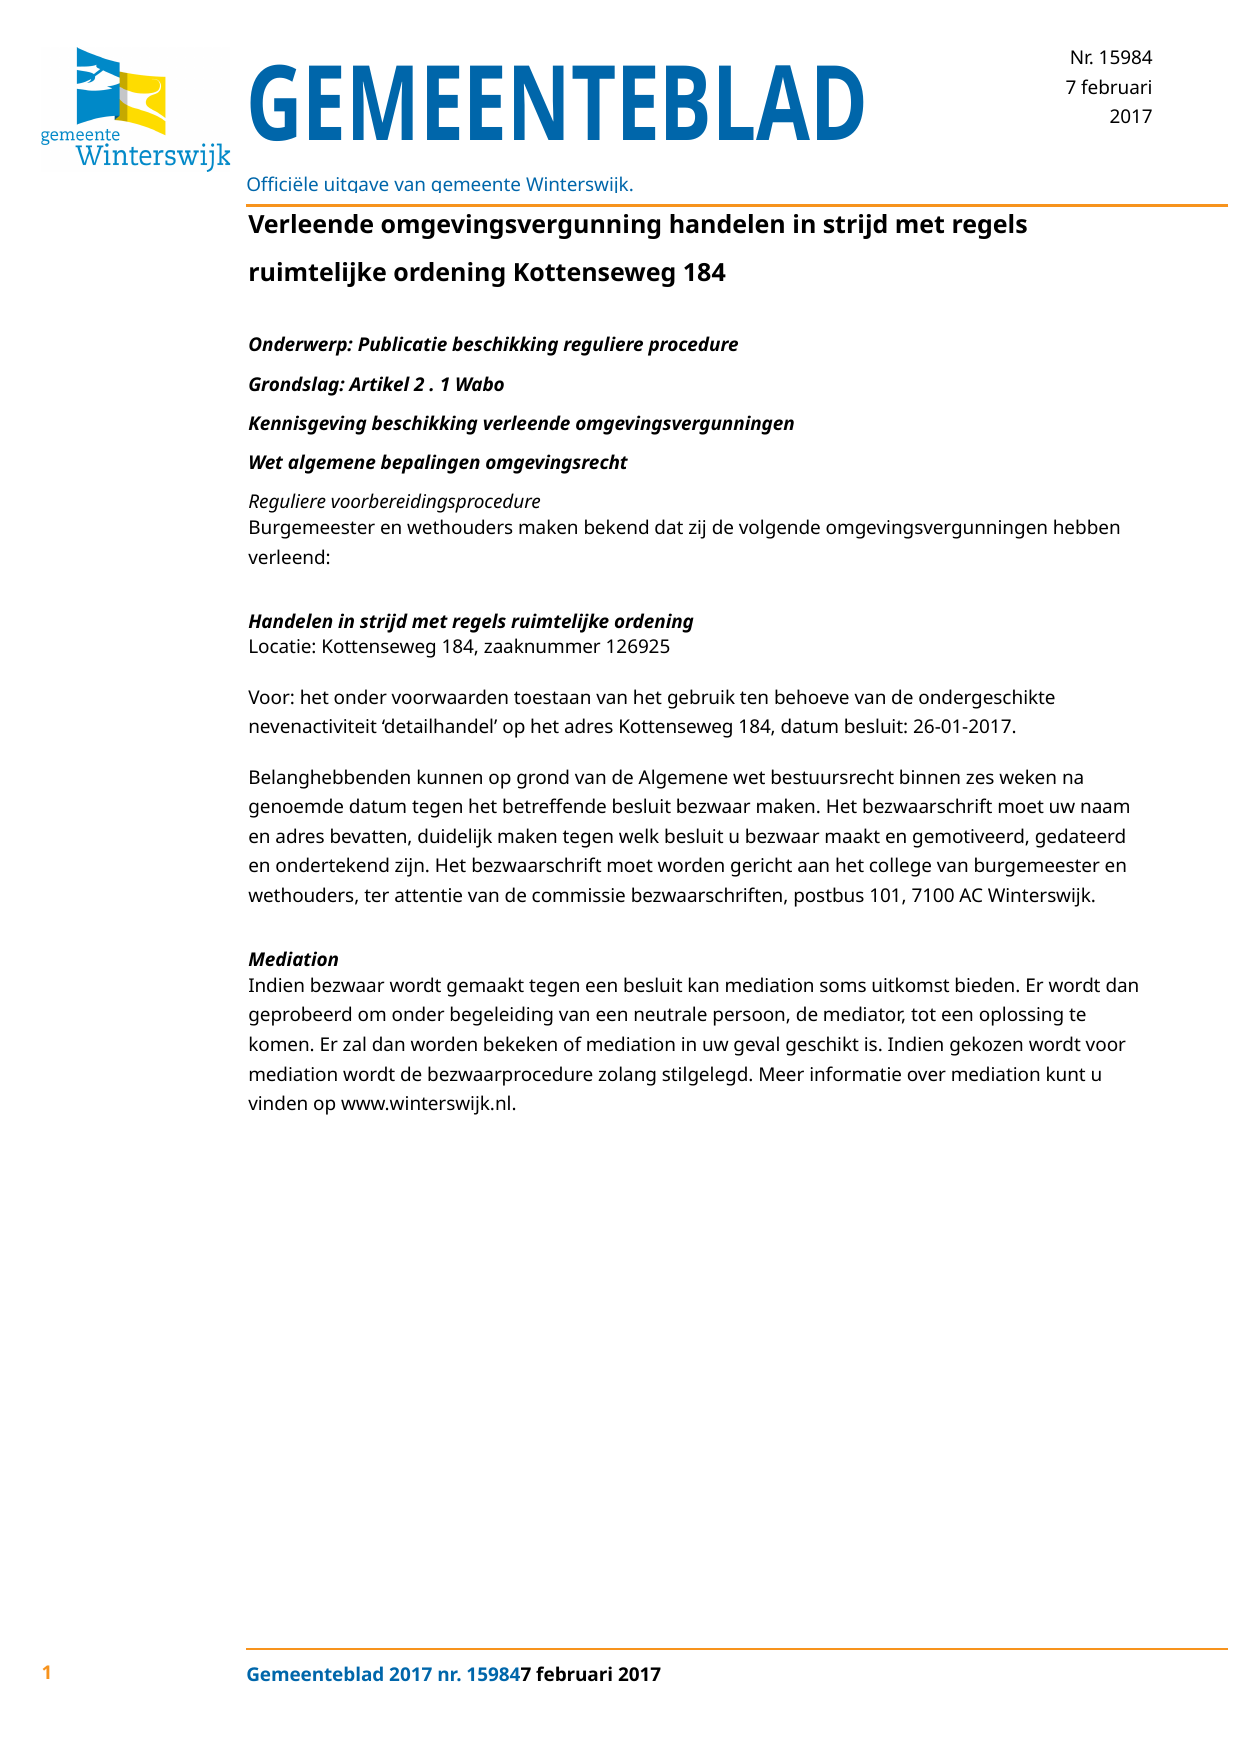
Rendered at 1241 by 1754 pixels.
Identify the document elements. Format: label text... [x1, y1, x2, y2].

text Mediation [248, 946, 1152, 972]
text Voor: het onder voorwaarden toestaan van het gebruik ten behoeve van de ondergeschikte nevenactiviteit ‘detailhandel’ op het adres Kottenseweg 184, datum besluit: 26-01-2017. [248, 684, 1152, 739]
text Onderwerp: Publicatie beschikking reguliere procedure [248, 331, 1152, 357]
text Wet algemene bepalingen omgevingsrecht [248, 449, 1152, 475]
text Verleende omgevingsvergunning handelen in strijd met regels ruimtelijke ordening Kottenseweg 184 [248, 207, 1152, 288]
text Belanghebbenden kunnen op grond van de Algemene wet bestuursrecht binnen zes weken na genoemde datum tegen het betreffende besluit bezwaar maken. Het bezwaarschrift moet uw naam en adres bevatten, duidelijk maken tegen welk besluit u bezwaar maakt en gemotiveerd, gedateerd en ondertekend zijn. Het bezwaarschrift moet worden gericht aan het college van burgemeester en wethouders, ter attentie van de commissie bezwaarschriften, postbus 101, 7100 AC Winterswijk. [248, 764, 1152, 908]
text Handelen in strijd met regels ruimtelijke ordening [248, 608, 1152, 633]
text Reguliere voorbereidingsprocedure [248, 488, 1152, 514]
text Burgemeester en wethouders maken bekend dat zij de volgende omgevingsvergunningen hebben verleend: [248, 514, 1152, 569]
text Indien bezwaar wordt gemaakt tegen een besluit kan mediation soms uitkomst bieden. Er wordt dan geprobeerd om onder begeleiding van een neutrale persoon, de mediator, tot een oplossing te komen. Er zal dan worden bekeken of mediation in uw geval geschikt is. Indien gekozen wordt voor mediation wordt de bezwaarprocedure zolang stilgelegd. Meer informatie over mediation kunt u vinden op www.winterswijk.nl. [248, 972, 1152, 1116]
text Kennisgeving beschikking verleende omgevingsvergunningen [248, 410, 1152, 436]
picture [41, 47, 231, 172]
text Grondslag: Artikel 2 . 1 Wabo [248, 371, 1152, 396]
text Locatie: Kottenseweg 184, zaaknummer 126925 [248, 633, 1152, 659]
picture [225, 153, 231, 162]
